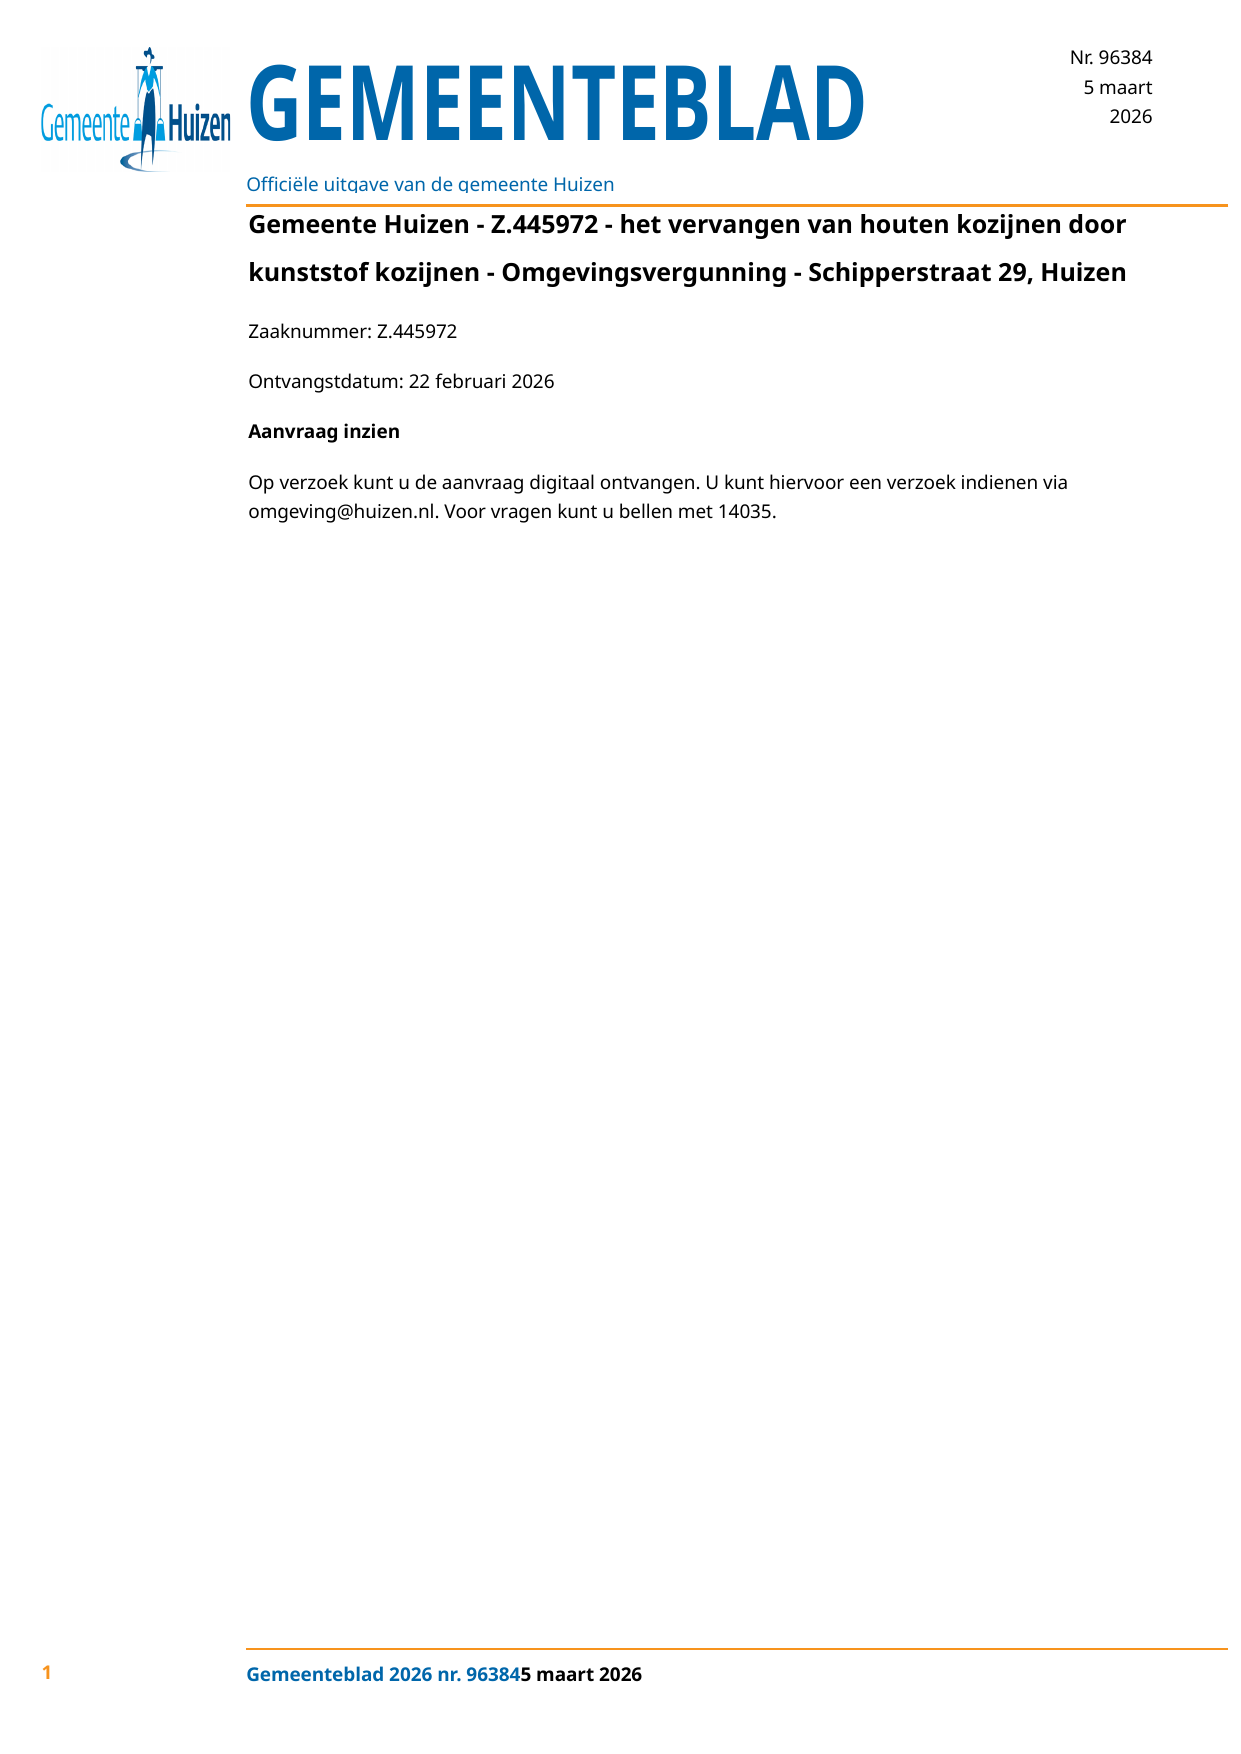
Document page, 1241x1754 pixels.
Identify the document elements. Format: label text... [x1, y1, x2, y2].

text Gemeente Huizen - Z.445972 - het vervangen van houten kozijnen door kunststof kozijnen - Omgevingsvergunning - Schipperstraat 29, Huizen [248, 207, 1152, 288]
text Aanvraag inzien [248, 419, 1152, 444]
picture [41, 47, 231, 172]
text Ontvangstdatum: 22 februari 2026 [248, 368, 1152, 394]
text Op verzoek kunt u de aanvraag digitaal ontvangen. U kunt hiervoor een verzoek indienen via omgeving@huizen.nl. Voor vragen kunt u bellen met 14035. [248, 469, 1152, 524]
text Zaaknummer: Z.445972 [248, 318, 1152, 344]
